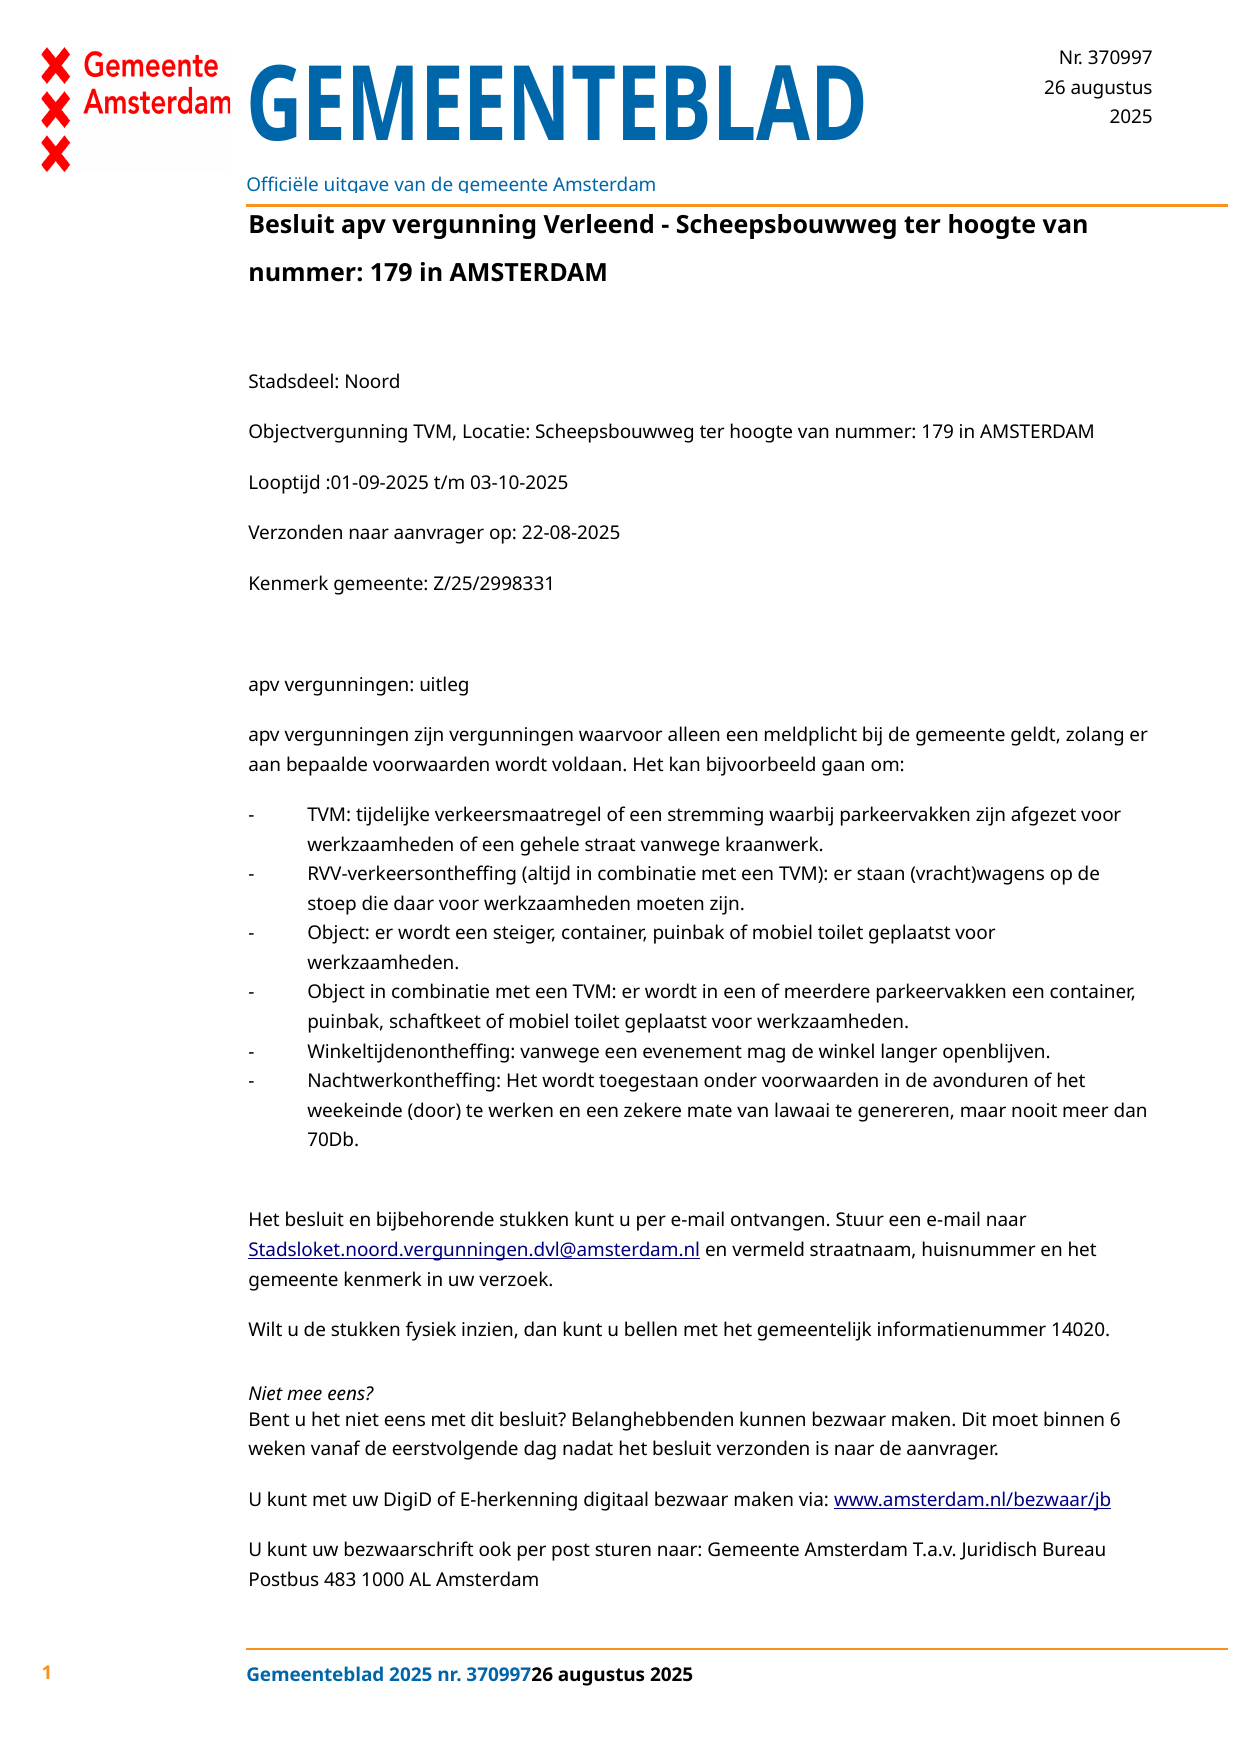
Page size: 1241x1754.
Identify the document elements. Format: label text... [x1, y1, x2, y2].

list RVV-verkeersontheffing (altijd in combinatie met een TVM): er staan (vracht)wagens op de stoep die daar voor werkzaamheden moeten zijn. [248, 860, 1152, 916]
list Object in combinatie met een TVM: er wordt in een of meerdere parkeervakken een container, puinbak, schaftkeet of mobiel toilet geplaatst voor werkzaamheden. [248, 979, 1152, 1034]
list Nachtwerkontheffing: Het wordt toegestaan onder voorwaarden in de avonduren of het weekeinde (door) te werken en een zekere mate van lawaai te genereren, maar nooit meer dan 70Db. [248, 1067, 1152, 1152]
text Objectvergunning TVM, Locatie: Scheepsbouwweg ter hoogte van nummer: 179 in AMSTERDAM [248, 419, 1152, 444]
text Verzonden naar aanvrager op: 22-08-2025 [248, 519, 1152, 545]
text Stadsdeel: Noord [248, 368, 1152, 394]
text U kunt uw bezwaarschrift ook per post sturen naar: Gemeente Amsterdam T.a.v. Juridisch Bureau Postbus 483 1000 AL Amsterdam [248, 1536, 1152, 1592]
picture [41, 47, 231, 172]
text Bent u het niet eens met dit besluit? Belanghebbenden kunnen bezwaar maken. Dit moet binnen 6 weken vanaf de eerstvolgende dag nadat het besluit verzonden is naar de aanvrager. [248, 1406, 1152, 1461]
list Object: er wordt een steiger, container, puinbak of mobiel toilet geplaatst voor werkzaamheden. [248, 919, 1152, 975]
text apv vergunningen: uitleg [248, 671, 1152, 697]
list TVM: tijdelijke verkeersmaatregel of een stremming waarbij parkeervakken zijn afgezet voor werkzaamheden of een gehele straat vanwege kraanwerk. [248, 801, 1152, 857]
text Wilt u de stukken fysiek inzien, dan kunt u bellen met het gemeentelijk informatienummer 14020. [248, 1316, 1152, 1342]
text apv vergunningen zijn vergunningen waarvoor alleen een meldplicht bij de gemeente geldt, zolang er aan bepaalde voorwaarden wordt voldaan. Het kan bijvoorbeeld gaan om: [248, 721, 1152, 777]
text Looptijd :01-09-2025 t/m 03-10-2025 [248, 469, 1152, 495]
text Het besluit en bijbehorende stukken kunt u per e-mail ontvangen. Stuur een e-mail naar Stadsloket.noord.vergunningen.dvl@amsterdam.nl en vermeld straatnaam, huisnummer en het gemeente kenmerk in uw verzoek. [248, 1207, 1152, 1292]
text Besluit apv vergunning Verleend - Scheepsbouwweg ter hoogte van nummer: 179 in AMSTERDAM [248, 207, 1152, 288]
list Winkeltijdenontheffing: vanwege een evenement mag de winkel langer openblijven. [248, 1038, 1152, 1064]
text Kenmerk gemeente: Z/25/2998331 [248, 570, 1152, 596]
text Niet mee eens? [248, 1380, 1152, 1406]
text U kunt met uw DigiD of E-herkenning digitaal bezwaar maken via: www.amsterdam.nl/bezwaar/jb [248, 1486, 1152, 1512]
